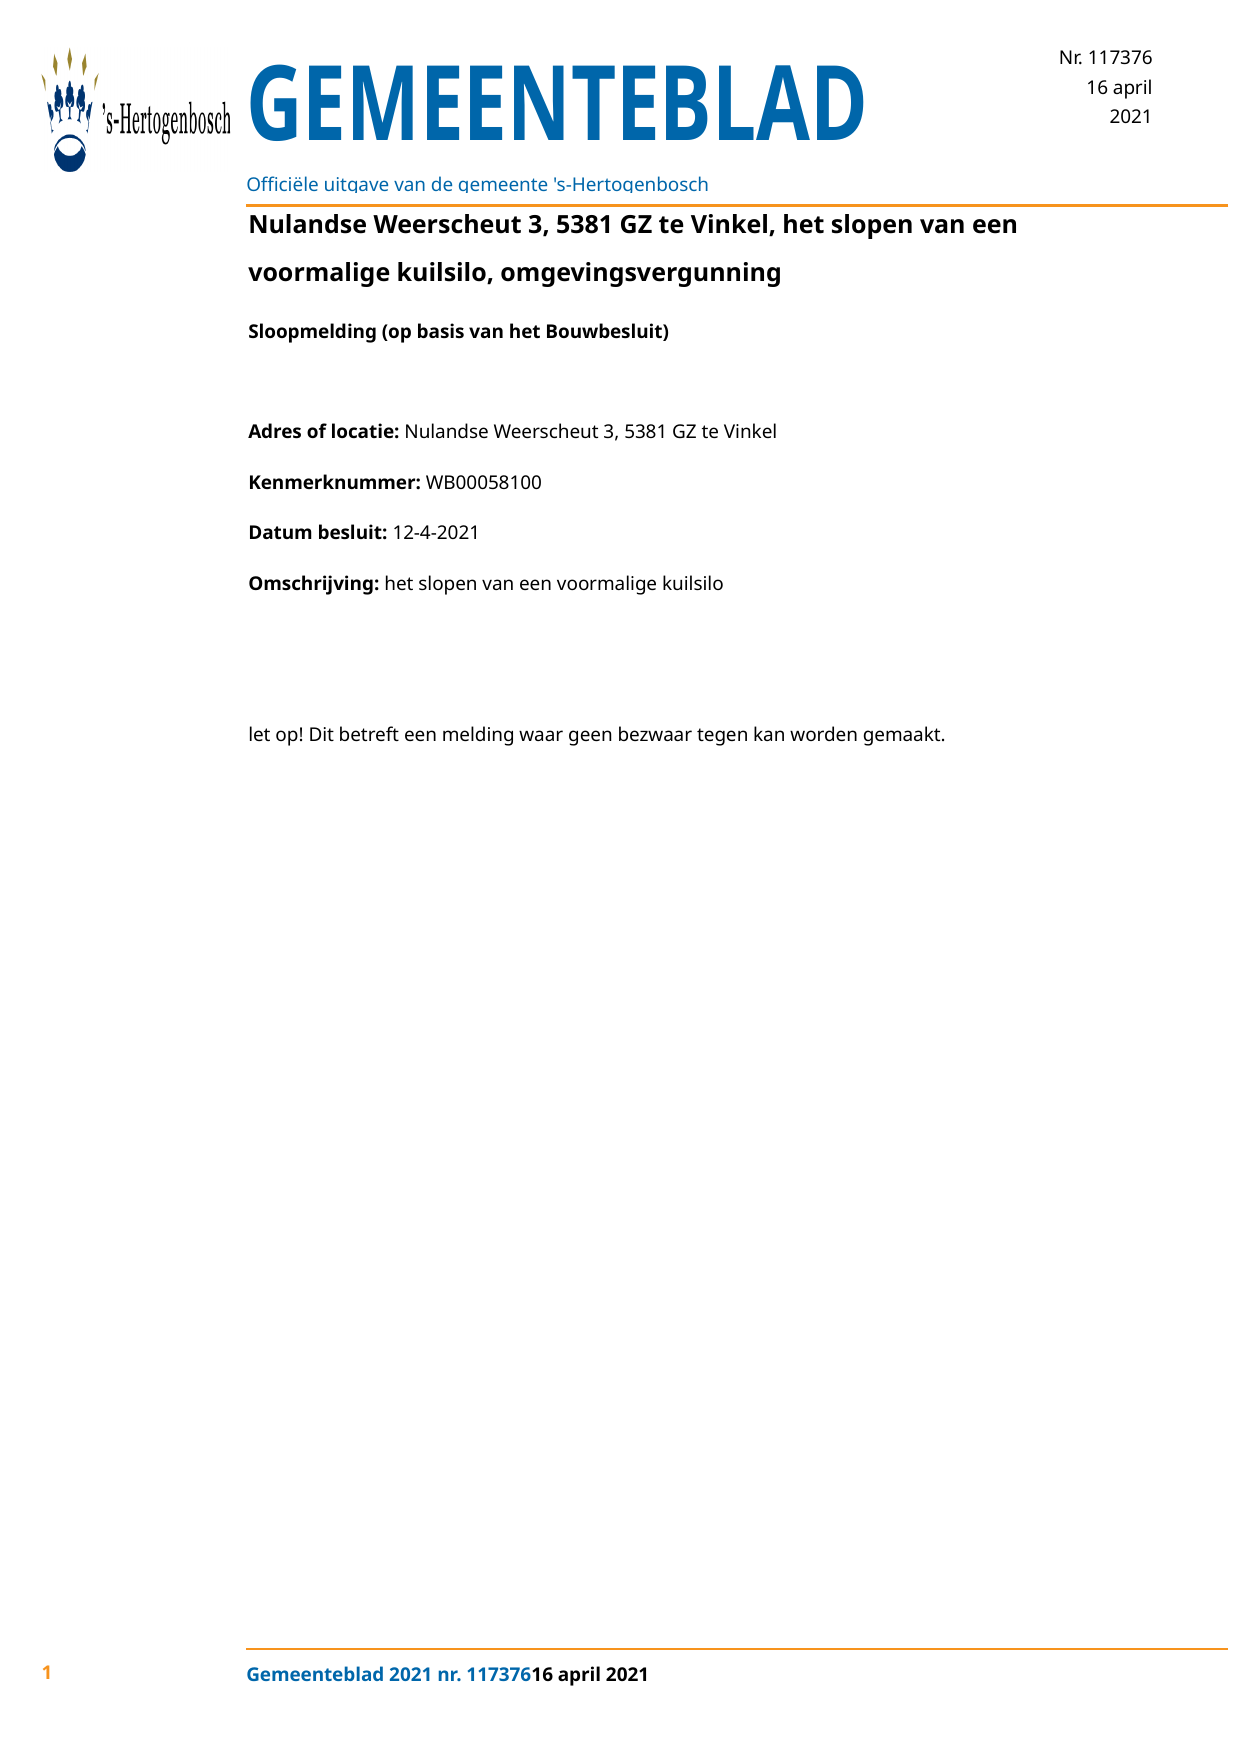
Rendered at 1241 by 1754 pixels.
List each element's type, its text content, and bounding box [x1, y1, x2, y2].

text Kenmerknummer: WB00058100 [248, 469, 1152, 495]
picture [41, 47, 231, 172]
text Adres of locatie: Nulandse Weerscheut 3, 5381 GZ te Vinkel [248, 419, 1152, 444]
text Datum besluit: 12-4-2021 [248, 519, 1152, 545]
text let op! Dit betreft een melding waar geen bezwaar tegen kan worden gemaakt. [248, 721, 1152, 747]
text Nulandse Weerscheut 3, 5381 GZ te Vinkel, het slopen van een voormalige kuilsilo, omgevingsvergunning [248, 207, 1152, 288]
text Omschrijving: het slopen van een voormalige kuilsilo [248, 570, 1152, 596]
text Sloopmelding (op basis van het Bouwbesluit) [248, 318, 1152, 344]
